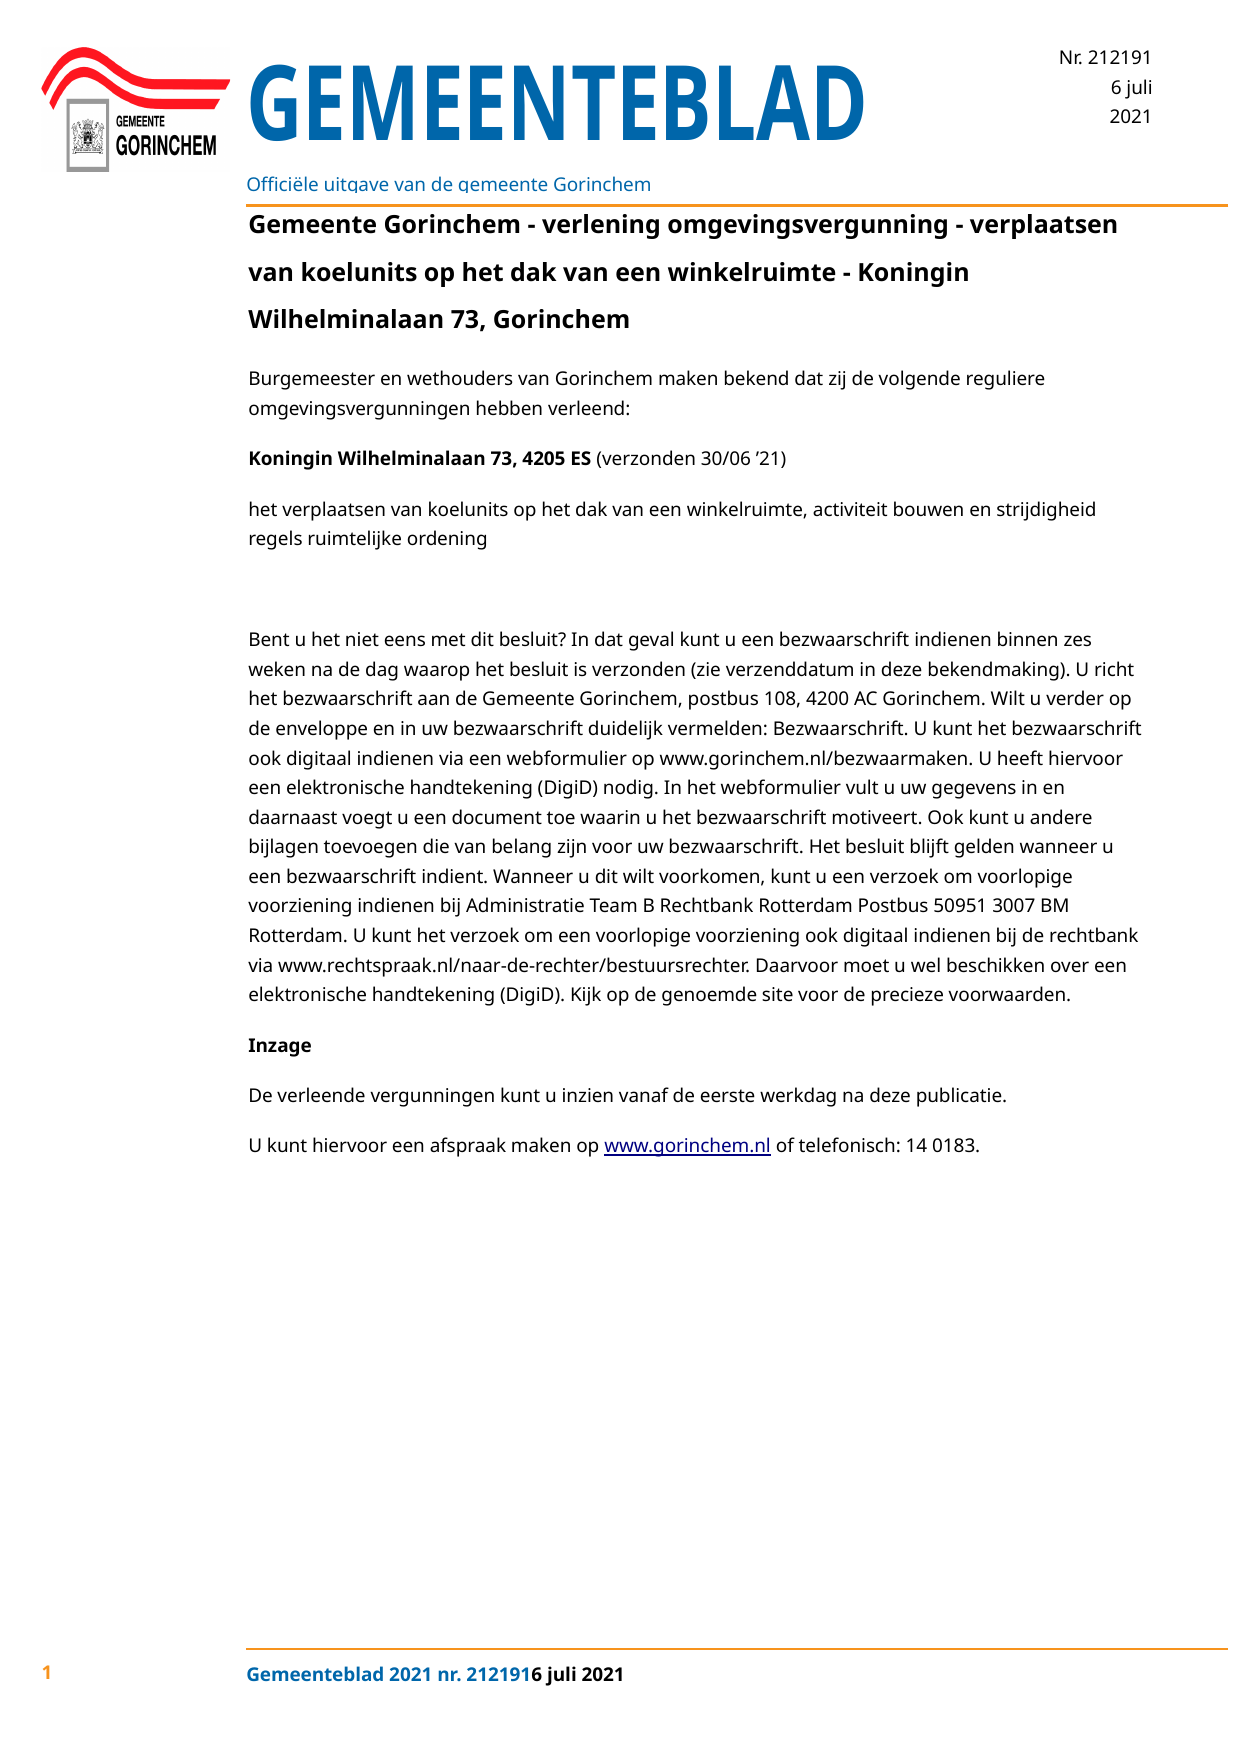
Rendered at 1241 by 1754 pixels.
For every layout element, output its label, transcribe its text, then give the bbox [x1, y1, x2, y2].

text Burgemeester en wethouders van Gorinchem maken bekend dat zij de volgende reguliere omgevingsvergunningen hebben verleend: [248, 366, 1152, 421]
text U kunt hiervoor een afspraak maken op www.gorinchem.nl of telefonisch: 14 0183. [248, 1133, 1152, 1158]
picture [41, 47, 231, 172]
text Inzage [248, 1032, 1152, 1057]
text Koningin Wilhelminalaan 73, 4205 ES (verzonden 30/06 ’21) [248, 446, 1152, 471]
text De verleende vergunningen kunt u inzien vanaf de eerste werkdag na deze publicatie. [248, 1082, 1152, 1108]
text het verplaatsen van koelunits op het dak van een winkelruimte, activiteit bouwen en strijdigheid regels ruimtelijke ordening [248, 496, 1152, 551]
text Bent u het niet eens met dit besluit? In dat geval kunt u een bezwaarschrift indienen binnen zes weken na de dag waarop het besluit is verzonden (zie verzenddatum in deze bekendmaking). U richt het bezwaarschrift aan de Gemeente Gorinchem, postbus 108, 4200 AC Gorinchem. Wilt u verder op de enveloppe en in uw bezwaarschrift duidelijk vermelden: Bezwaarschrift. U kunt het bezwaarschrift ook digitaal indienen via een webformulier op www.gorinchem.nl/bezwaarmaken. U heeft hiervoor een elektronische handtekening (DigiD) nodig. In het webformulier vult u uw gegevens in en daarnaast voegt u een document toe waarin u het bezwaarschrift motiveert. Ook kunt u andere bijlagen toevoegen die van belang zijn voor uw bezwaarschrift. Het besluit blijft gelden wanneer u een bezwaarschrift indient. Wanneer u dit wilt voorkomen, kunt u een verzoek om voorlopige voorziening indienen bij Administratie Team B Rechtbank Rotterdam Postbus 50951 3007 BM Rotterdam. U kunt het verzoek om een voorlopige voorziening ook digitaal indienen bij de rechtbank via www.rechtspraak.nl/naar-de-rechter/bestuursrechter. Daarvoor moet u wel beschikken over een elektronische handtekening (DigiD). Kijk op de genoemde site voor de precieze voorwaarden. [248, 626, 1152, 1007]
text Gemeente Gorinchem - verlening omgevingsvergunning - verplaatsen van koelunits op het dak van een winkelruimte - Koningin Wilhelminalaan 73, Gorinchem [248, 207, 1152, 336]
